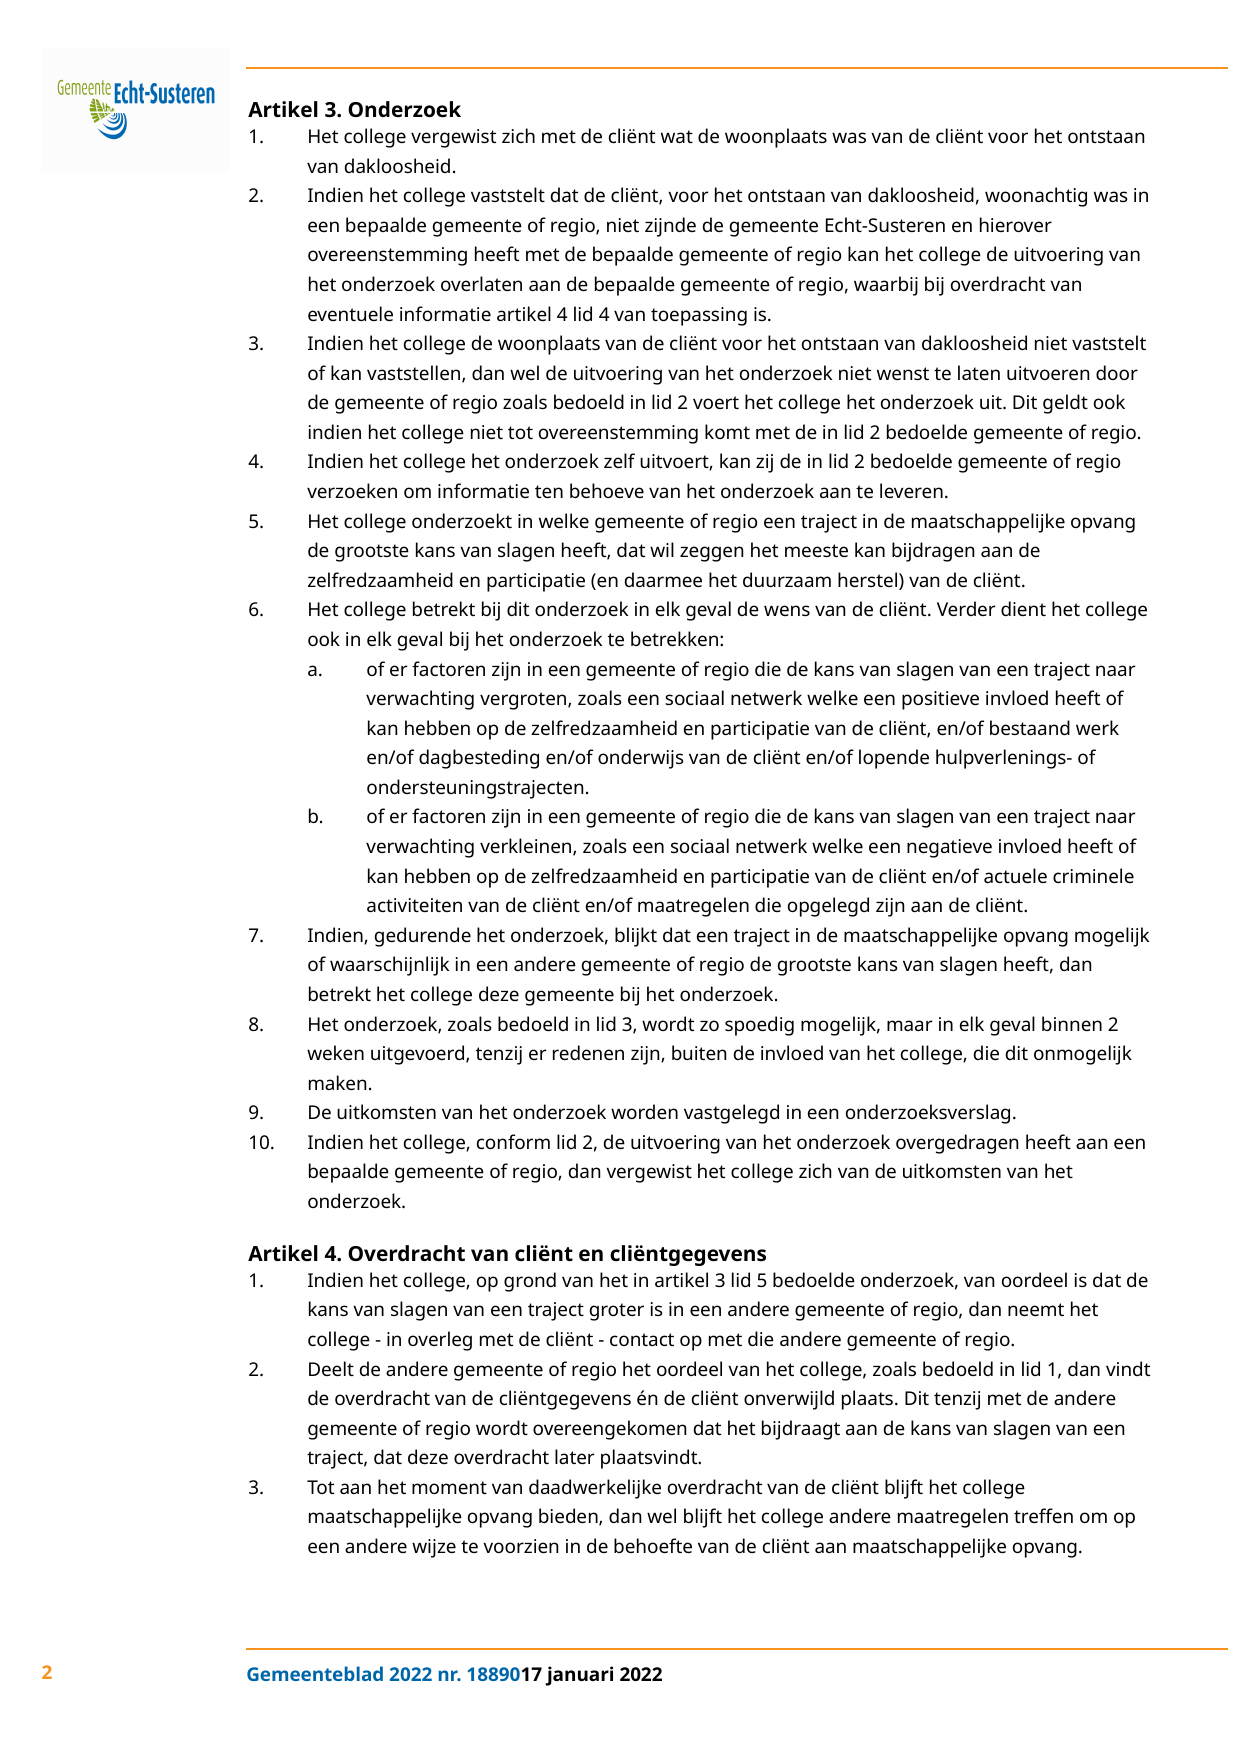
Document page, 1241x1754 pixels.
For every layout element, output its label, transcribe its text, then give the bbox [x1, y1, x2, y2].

text Artikel 4. Overdracht van cliënt en cliëntgegevens [248, 1239, 1152, 1267]
list Indien het college vaststelt dat de cliënt, voor het ontstaan van dakloosheid, woonachtig was in een bepaalde gemeente of regio, niet zijnde de gemeente Echt-Susteren en hierover overeenstemming heeft met de bepaalde gemeente of regio kan het college de uitvoering van het onderzoek overlaten aan de bepaalde gemeente of regio, waarbij bij overdracht van eventuele informatie artikel 4 lid 4 van toepassing is. [248, 182, 1152, 326]
list of er factoren zijn in een gemeente of regio die de kans van slagen van een traject naar verwachting vergroten, zoals een sociaal netwerk welke een positieve invloed heeft of kan hebben op de zelfredzaamheid en participatie van de cliënt, en/of bestaand werk en/of dagbesteding en/of onderwijs van de cliënt en/of lopende hulpverlenings- of ondersteuningstrajecten. [307, 656, 1152, 800]
list Het onderzoek, zoals bedoeld in lid 3, wordt zo spoedig mogelijk, maar in elk geval binnen 2 weken uitgevoerd, tenzij er redenen zijn, buiten de invloed van het college, die dit onmogelijk maken. [248, 1011, 1152, 1096]
list Indien het college de woonplaats van de cliënt voor het ontstaan van dakloosheid niet vaststelt of kan vaststellen, dan wel de uitvoering van het onderzoek niet wenst te laten uitvoeren door de gemeente of regio zoals bedoeld in lid 2 voert het college het onderzoek uit. Dit geldt ook indien het college niet tot overeenstemming komt met de in lid 2 bedoelde gemeente of regio. [248, 330, 1152, 445]
list Indien het college, conform lid 2, de uitvoering van het onderzoek overgedragen heeft aan een bepaalde gemeente of regio, dan vergewist het college zich van de uitkomsten van het onderzoek. [248, 1129, 1152, 1214]
list Indien het college het onderzoek zelf uitvoert, kan zij de in lid 2 bedoelde gemeente of regio verzoeken om informatie ten behoeve van het onderzoek aan te leveren. [248, 449, 1152, 504]
list Indien het college, op grond van het in artikel 3 lid 5 bedoelde onderzoek, van oordeel is dat de kans van slagen van een traject groter is in een andere gemeente of regio, dan neemt het college - in overleg met de cliënt - contact op met die andere gemeente of regio. [248, 1267, 1152, 1352]
list De uitkomsten van het onderzoek worden vastgelegd in een onderzoeksverslag. [248, 1099, 1152, 1125]
list Het college onderzoekt in welke gemeente of regio een traject in de maatschappelijke opvang de grootste kans van slagen heeft, dat wil zeggen het meeste kan bijdragen aan de zelfredzaamheid en participatie (en daarmee het duurzaam herstel) van de cliënt. [248, 508, 1152, 593]
list Tot aan het moment van daadwerkelijke overdracht van de cliënt blijft het college maatschappelijke opvang bieden, dan wel blijft het college andere maatregelen treffen om op een andere wijze te voorzien in de behoefte van de cliënt aan maatschappelijke opvang. [248, 1474, 1152, 1559]
list of er factoren zijn in een gemeente of regio die de kans van slagen van een traject naar verwachting verkleinen, zoals een sociaal netwerk welke een negatieve invloed heeft of kan hebben op de zelfredzaamheid en participatie van de cliënt en/of actuele criminele activiteiten van de cliënt en/of maatregelen die opgelegd zijn aan de cliënt. [307, 804, 1152, 918]
list Het college betrekt bij dit onderzoek in elk geval de wens van de cliënt. Verder dient het college ook in elk geval bij het onderzoek te betrekken: [248, 597, 1152, 652]
list Het college vergewist zich met de cliënt wat de woonplaats was van de cliënt voor het ontstaan van dakloosheid. [248, 123, 1152, 178]
picture [41, 47, 231, 172]
text Artikel 3. Onderzoek [248, 95, 1152, 123]
list Deelt de andere gemeente of regio het oordeel van het college, zoals bedoeld in lid 1, dan vindt de overdracht van de cliëntgegevens én de cliënt onverwijld plaats. Dit tenzij met de andere gemeente of regio wordt overeengekomen dat het bijdraagt aan de kans van slagen van een traject, dat deze overdracht later plaatsvindt. [248, 1356, 1152, 1470]
list Indien, gedurende het onderzoek, blijkt dat een traject in de maatschappelijke opvang mogelijk of waarschijnlijk in een andere gemeente of regio de grootste kans van slagen heeft, dan betrekt het college deze gemeente bij het onderzoek. [248, 922, 1152, 1007]
